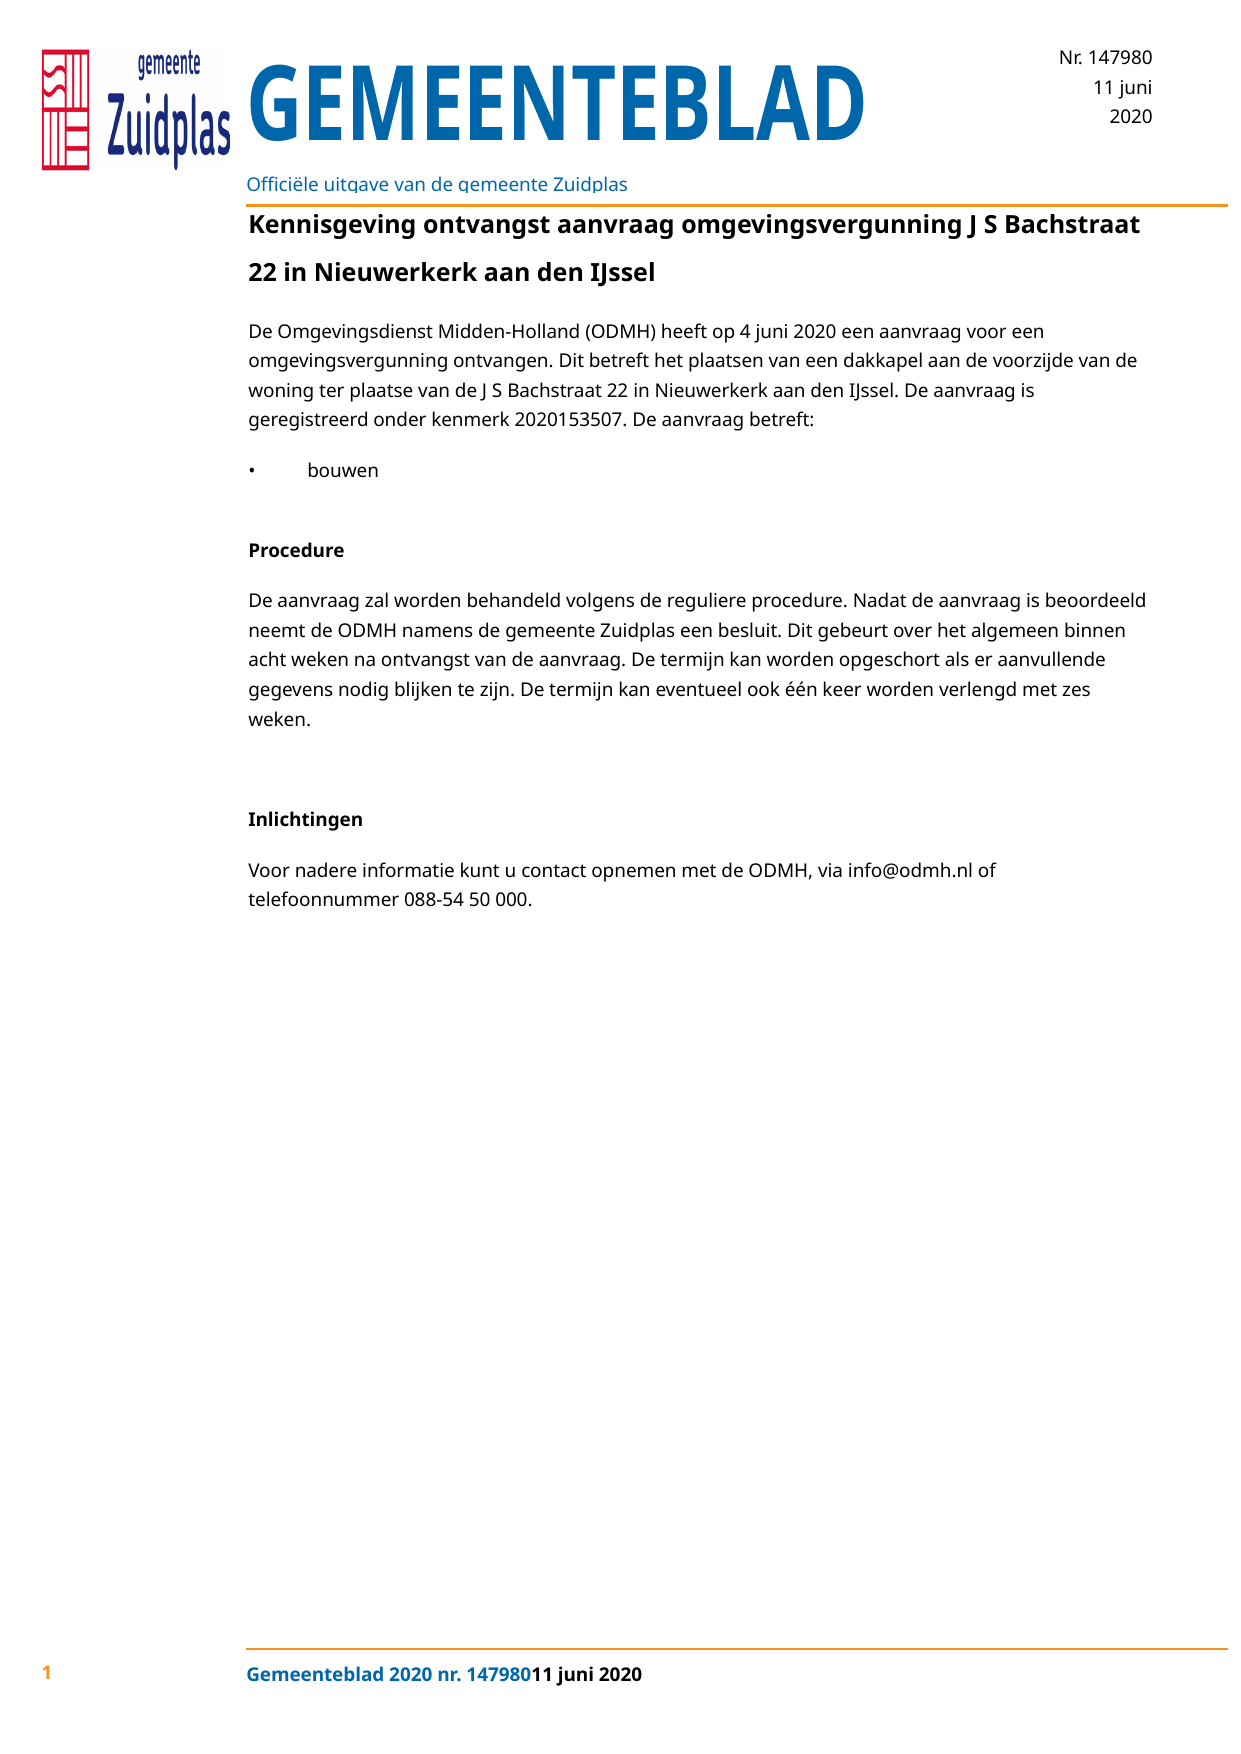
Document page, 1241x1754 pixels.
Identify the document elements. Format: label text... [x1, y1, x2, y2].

text De Omgevingsdienst Midden-Holland (ODMH) heeft op 4 juni 2020 een aanvraag voor een omgevingsvergunning ontvangen. Dit betreft het plaatsen van een dakkapel aan de voorzijde van de woning ter plaatse van de J S Bachstraat 22 in Nieuwerkerk aan den IJssel. De aanvraag is geregistreerd onder kenmerk 2020153507. De aanvraag betreft: [248, 318, 1152, 432]
text Procedure [248, 537, 1152, 563]
text Voor nadere informatie kunt u contact opnemen met de ODMH, via info@odmh.nl of telefoonnummer 088-54 50 000. [248, 857, 1152, 912]
picture [41, 47, 231, 172]
list bouwen [248, 457, 1152, 483]
text De aanvraag zal worden behandeld volgens de reguliere procedure. Nadat de aanvraag is beoordeeld neemt de ODMH namens de gemeente Zuidplas een besluit. Dit gebeurt over het algemeen binnen acht weken na ontvangst van de aanvraag. De termijn kan worden opgeschort als er aanvullende gegevens nodig blijken te zijn. De termijn kan eventueel ook één keer worden verlengd met zes weken. [248, 587, 1152, 732]
text Kennisgeving ontvangst aanvraag omgevingsvergunning J S Bachstraat 22 in Nieuwerkerk aan den IJssel [248, 207, 1152, 288]
text Inlichtingen [248, 807, 1152, 832]
